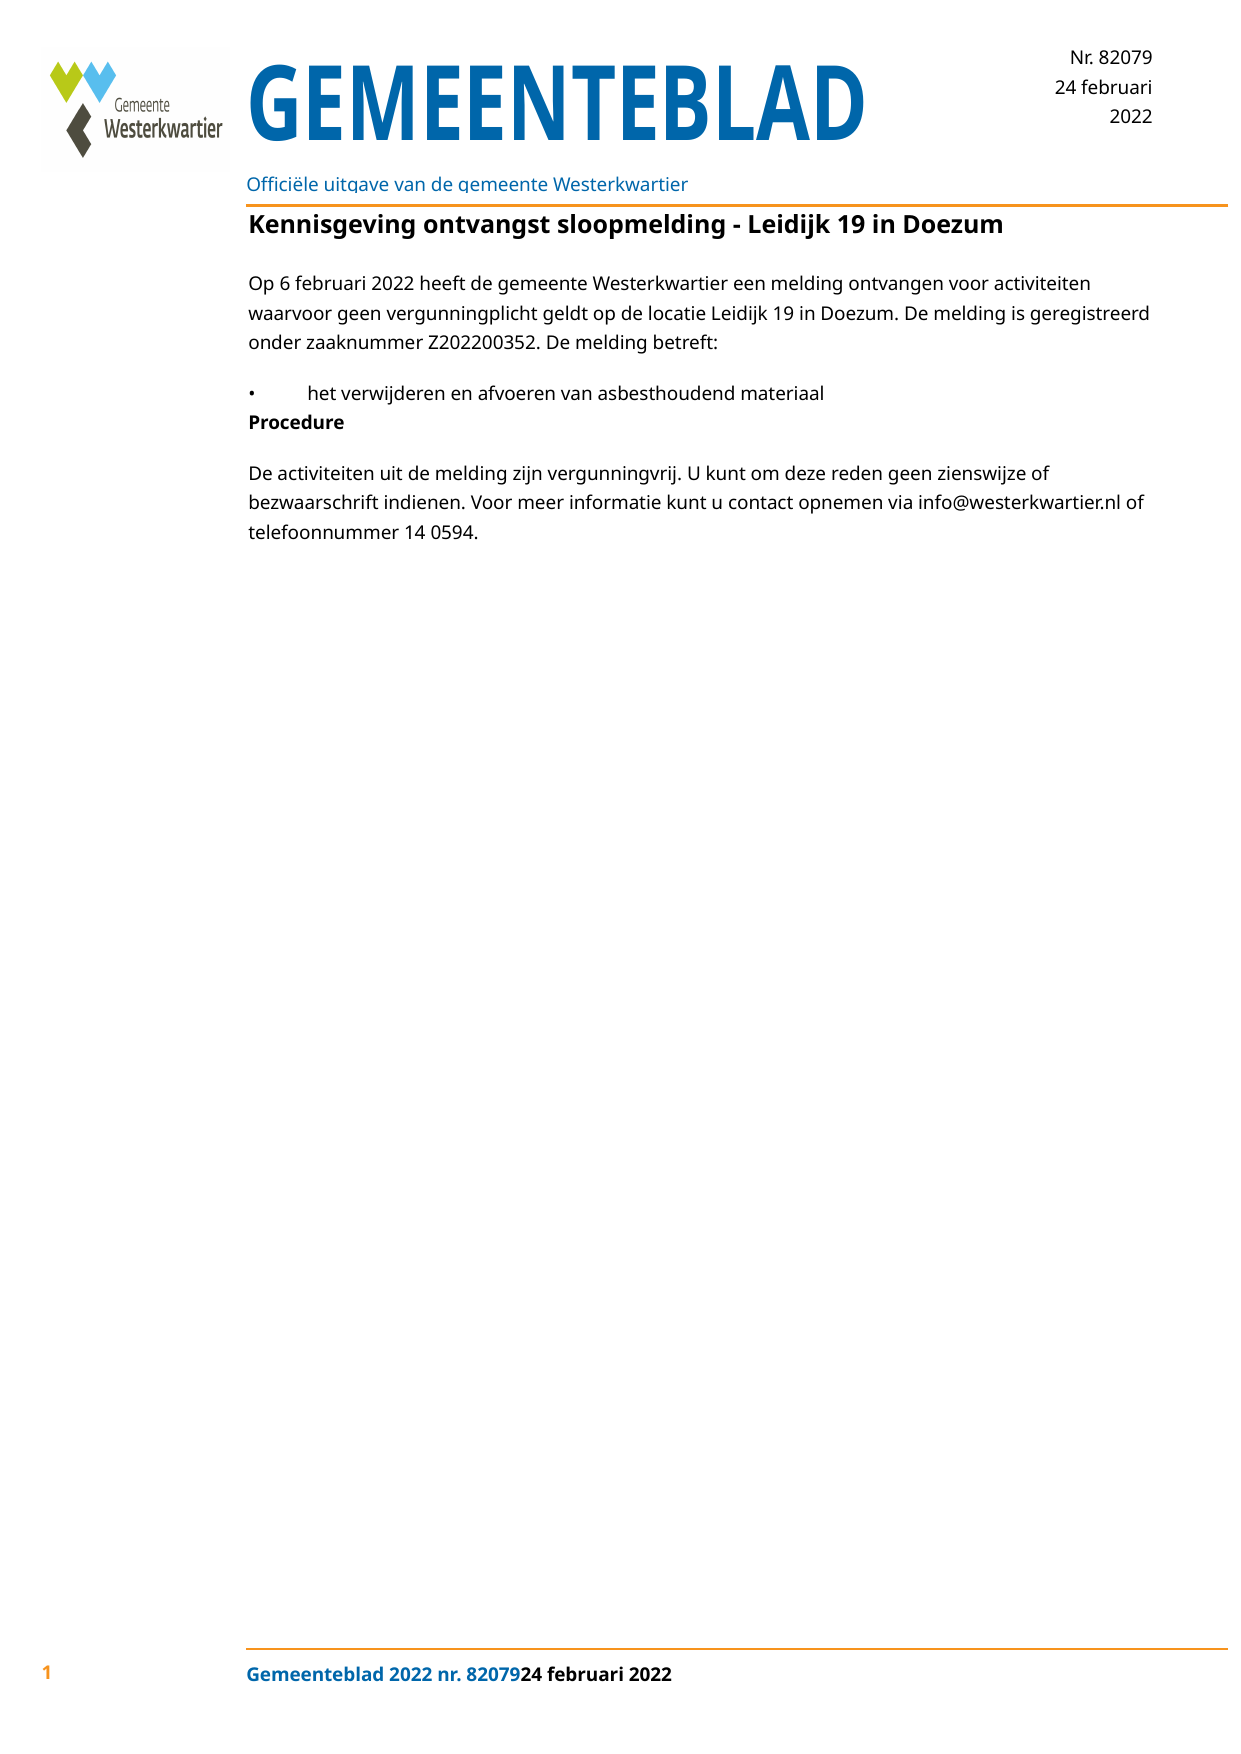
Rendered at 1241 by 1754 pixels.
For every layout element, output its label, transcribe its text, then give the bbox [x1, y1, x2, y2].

picture [41, 47, 231, 172]
text Op 6 februari 2022 heeft de gemeente Westerkwartier een melding ontvangen voor activiteiten waarvoor geen vergunningplicht geldt op de locatie Leidijk 19 in Doezum. De melding is geregistreerd onder zaaknummer Z202200352. De melding betreft: [248, 270, 1152, 355]
text De activiteiten uit de melding zijn vergunningvrij. U kunt om deze reden geen zienswijze of bezwaarschrift indienen. Voor meer informatie kunt u contact opnemen via info@westerkwartier.nl of telefoonnummer 14 0594. [248, 460, 1152, 545]
list het verwijderen en afvoeren van asbesthoudend materiaal [248, 380, 1152, 406]
text Kennisgeving ontvangst sloopmelding - Leidijk 19 in Doezum [248, 207, 1152, 241]
text Procedure [248, 409, 1152, 435]
